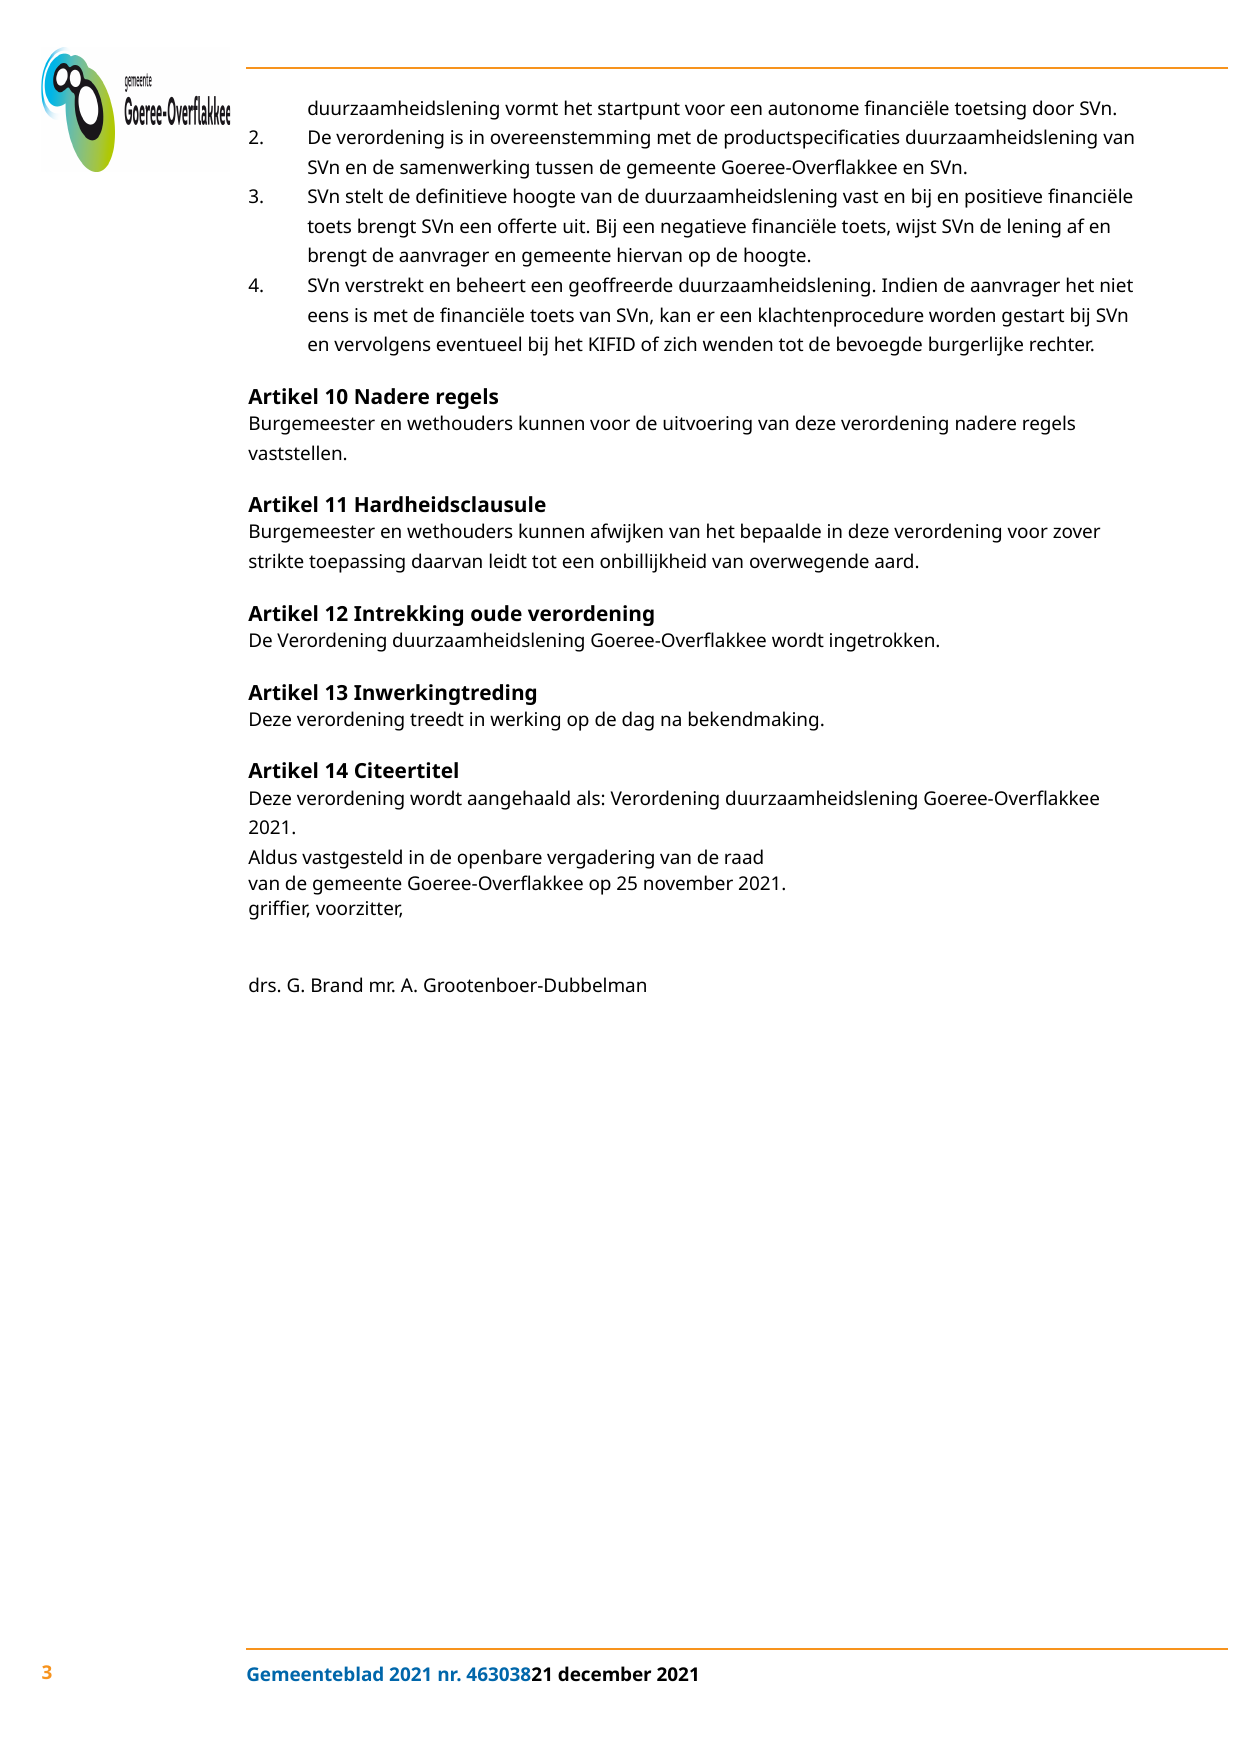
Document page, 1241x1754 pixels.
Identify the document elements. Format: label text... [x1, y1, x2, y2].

text Artikel 13 Inwerkingtreding [248, 678, 1152, 706]
list SVn stelt de definitieve hoogte van de duurzaamheidslening vast en bij en positieve financiële toets brengt SVn een offerte uit. Bij een negatieve financiële toets, wijst SVn de lening af en brengt de aanvrager en gemeente hiervan op de hoogte. [248, 183, 1152, 268]
text Artikel 10 Nadere regels [248, 382, 1152, 410]
text drs. G. Brand mr. A. Grootenboer-Dubbelman [248, 973, 1152, 998]
text Burgemeester en wethouders kunnen afwijken van het bepaalde in deze verordening voor zover strikte toepassing daarvan leidt tot een onbillijkheid van overwegende aard. [248, 519, 1152, 574]
text van de gemeente Goeree-Overflakkee op 25 november 2021. [248, 870, 1152, 896]
text Aldus vastgesteld in de openbare vergadering van de raad [248, 844, 1152, 870]
text Deze verordening treedt in werking op de dag na bekendmaking. [248, 706, 1152, 732]
list duurzaamheidslening vormt het startpunt voor een autonome financiële toetsing door SVn. [248, 95, 1152, 121]
text Burgemeester en wethouders kunnen voor de uitvoering van deze verordening nadere regels vaststellen. [248, 410, 1152, 466]
list SVn verstrekt en beheert een geoffreerde duurzaamheidslening. Indien de aanvrager het niet eens is met de financiële toets van SVn, kan er een klachtenprocedure worden gestart bij SVn en vervolgens eventueel bij het KIFID of zich wenden tot de bevoegde burgerlijke rechter. [248, 272, 1152, 357]
picture [41, 47, 231, 172]
text Artikel 11 Hardheidsclausule [248, 490, 1152, 519]
list De verordening is in overeenstemming met de productspecificaties duurzaamheidslening van SVn en de samenwerking tussen de gemeente Goeree-Overflakkee en SVn. [248, 124, 1152, 180]
text Deze verordening wordt aangehaald als: Verordening duurzaamheidslening Goeree-Overflakkee 2021. [248, 785, 1152, 840]
text Artikel 12 Intrekking oude verordening [248, 599, 1152, 627]
text Artikel 14 Citeertitel [248, 756, 1152, 785]
text griffier, voorzitter, [248, 896, 1152, 921]
text De Verordening duurzaamheidslening Goeree-Overflakkee wordt ingetrokken. [248, 627, 1152, 653]
